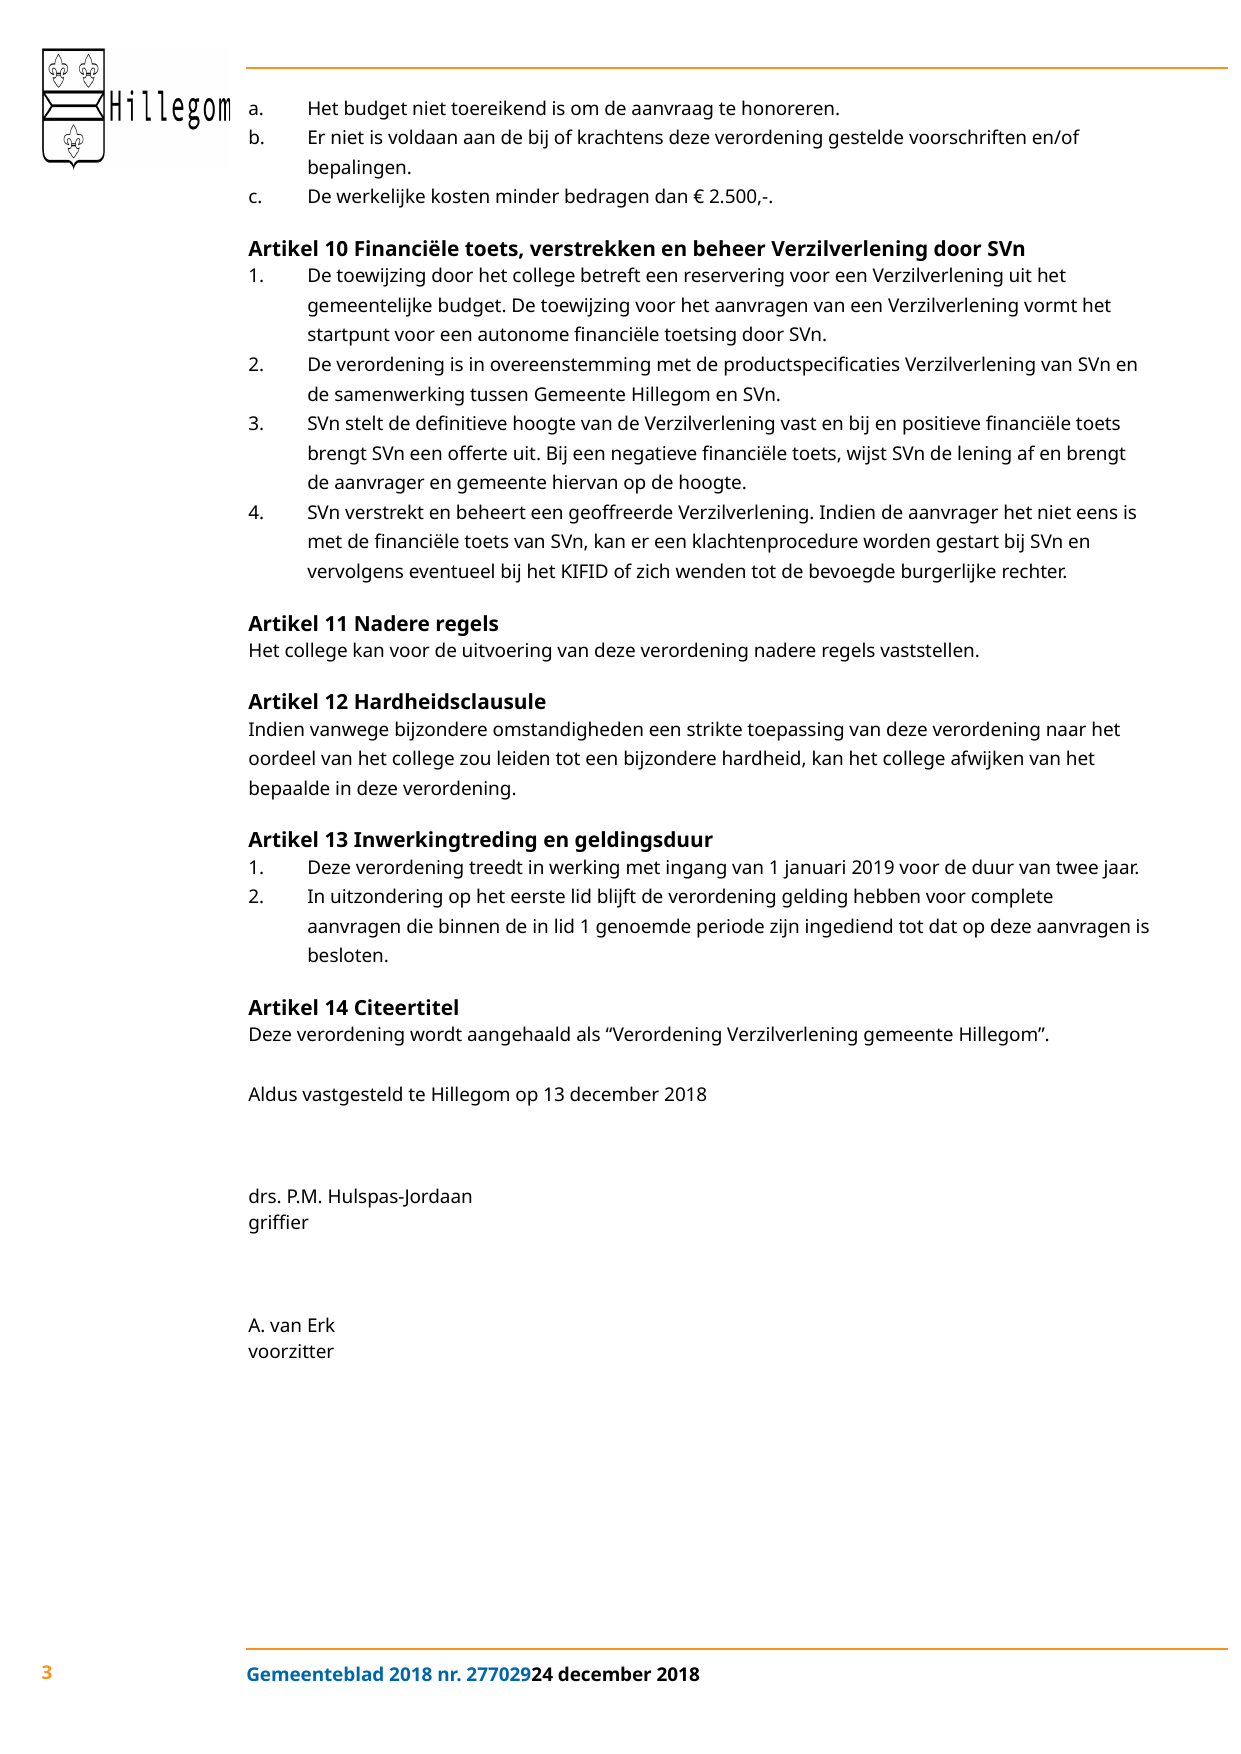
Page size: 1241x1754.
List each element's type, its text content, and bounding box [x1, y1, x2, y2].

text Indien vanwege bijzondere omstandigheden een strikte toepassing van deze verordening naar het oordeel van het college zou leiden tot een bijzondere hardheid, kan het college afwijken van het bepaalde in deze verordening. [248, 716, 1152, 801]
text Artikel 10 Financiële toets, verstrekken en beheer Verzilverlening door SVn [248, 234, 1152, 262]
list De werkelijke kosten minder bedragen dan € 2.500,-. [248, 183, 1152, 209]
list De toewijzing door het college betreft een reservering voor een Verzilverlening uit het gemeentelijke budget. De toewijzing voor het aanvragen van een Verzilverlening vormt het startpunt voor een autonome financiële toetsing door SVn. [248, 262, 1152, 347]
picture [41, 47, 231, 172]
text Aldus vastgesteld te Hillegom op 13 december 2018 [248, 1081, 1152, 1106]
text Artikel 11 Nadere regels [248, 609, 1152, 637]
list In uitzondering op het eerste lid blijft de verordening gelding hebben voor complete aanvragen die binnen de in lid 1 genoemde periode zijn ingediend tot dat op deze aanvragen is besloten. [248, 883, 1152, 968]
list De verordening is in overeenstemming met de productspecificaties Verzilverlening van SVn en de samenwerking tussen Gemeente Hillegom en SVn. [248, 351, 1152, 406]
text Artikel 13 Inwerkingtreding en geldingsduur [248, 826, 1152, 854]
text drs. P.M. Hulspas-Jordaan [248, 1184, 1152, 1209]
text Het college kan voor de uitvoering van deze verordening nadere regels vaststellen. [248, 637, 1152, 663]
text Deze verordening wordt aangehaald als “Verordening Verzilverlening gemeente Hillegom”. [248, 1022, 1152, 1047]
text A. van Erk [248, 1312, 1152, 1338]
text voorzitter [248, 1338, 1152, 1364]
list Deze verordening treedt in werking met ingang van 1 januari 2019 voor de duur van twee jaar. [248, 854, 1152, 880]
text griffier [248, 1209, 1152, 1235]
text Artikel 12 Hardheidsclausule [248, 687, 1152, 716]
list SVn stelt de definitieve hoogte van de Verzilverlening vast en bij en positieve financiële toets brengt SVn een offerte uit. Bij een negatieve financiële toets, wijst SVn de lening af en brengt de aanvrager en gemeente hiervan op de hoogte. [248, 410, 1152, 495]
text Artikel 14 Citeertitel [248, 993, 1152, 1022]
list Het budget niet toereikend is om de aanvraag te honoreren. [248, 95, 1152, 121]
list Er niet is voldaan aan de bij of krachtens deze verordening gestelde voorschriften en/of bepalingen. [248, 124, 1152, 180]
list SVn verstrekt en beheert een geoffreerde Verzilverlening. Indien de aanvrager het niet eens is met de financiële toets van SVn, kan er een klachtenprocedure worden gestart bij SVn en vervolgens eventueel bij het KIFID of zich wenden tot de bevoegde burgerlijke rechter. [248, 499, 1152, 584]
